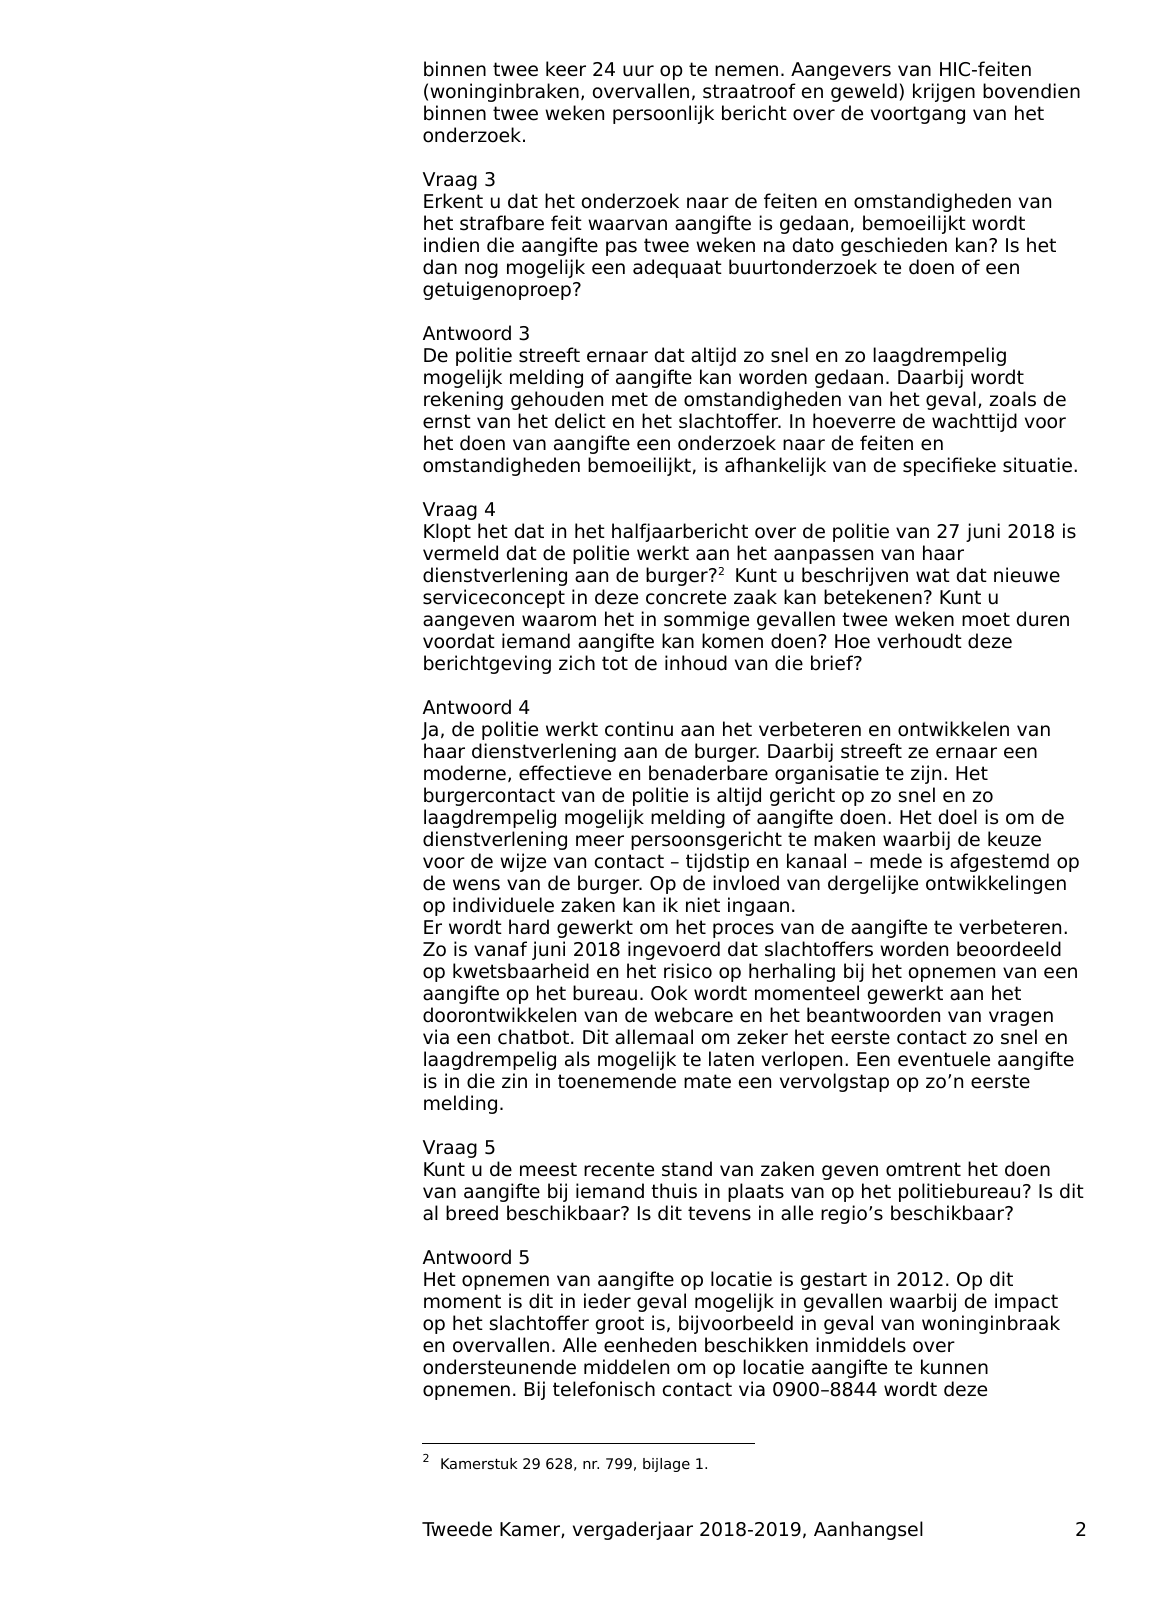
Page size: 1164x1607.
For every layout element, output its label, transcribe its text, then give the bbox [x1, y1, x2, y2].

text Klopt het dat in het halfjaarbericht over de politie van 27 juni 2018 is vermeld dat de politie werkt aan het aanpassen van haar dienstverlening aan de burger? Kunt u beschrijven wat dat nieuwe serviceconcept in deze concrete zaak kan betekenen? Kunt u aangeven waarom het in sommige gevallen twee weken moet duren voordat iemand aangifte kan komen doen? Hoe verhoudt deze berichtgeving zich tot de inhoud van die brief? [422, 521, 1087, 675]
text Vraag 3 [422, 169, 1087, 191]
text Erkent u dat het onderzoek naar de feiten en omstandigheden van het strafbare feit waarvan aangifte is gedaan, bemoeilijkt wordt indien die aangifte pas twee weken na dato geschieden kan? Is het dan nog mogelijk een adequaat buurtonderzoek te doen of een getuigenoproep? [422, 191, 1087, 301]
text Kamerstuk 29 628, nr. 799, bijlage 1. [422, 1452, 1087, 1474]
text Ja, de politie werkt continu aan het verbeteren en ontwikkelen van haar dienstverlening aan de burger. Daarbij streeft ze ernaar een moderne, effectieve en benaderbare organisatie te zijn. Het burgercontact van de politie is altijd gericht op zo snel en zo laagdrempelig mogelijk melding of aangifte doen. Het doel is om de dienstverlening meer persoonsgericht te maken waarbij de keuze voor de wijze van contact – tijdstip en kanaal – mede is afgestemd op de wens van de burger. Op de invloed van dergelijke ontwikkelingen op individuele zaken kan ik niet ingaan. [422, 719, 1087, 917]
text Antwoord 3 [422, 323, 1087, 345]
text binnen twee keer 24 uur op te nemen. Aangevers van HIC-feiten (woninginbraken, overvallen, straatroof en geweld) krijgen bovendien binnen twee weken persoonlijk bericht over de voortgang van het onderzoek. [422, 59, 1087, 147]
text Het opnemen van aangifte op locatie is gestart in 2012. Op dit moment is dit in ieder geval mogelijk in gevallen waarbij de impact op het slachtoffer groot is, bijvoorbeeld in geval van woninginbraak en overvallen. Alle eenheden beschikken inmiddels over ondersteunende middelen om op locatie aangifte te kunnen opnemen. Bij telefonisch contact via 0900–8844 wordt deze [422, 1269, 1087, 1401]
text Er wordt hard gewerkt om het proces van de aangifte te verbeteren. Zo is vanaf juni 2018 ingevoerd dat slachtoffers worden beoordeeld op kwetsbaarheid en het risico op herhaling bij het opnemen van een aangifte op het bureau. Ook wordt momenteel gewerkt aan het doorontwikkelen van de webcare en het beantwoorden van vragen via een chatbot. Dit allemaal om zeker het eerste contact zo snel en laagdrempelig als mogelijk te laten verlopen. Een eventuele aangifte is in die zin in toenemende mate een vervolgstap op zo’n eerste melding. [422, 917, 1087, 1115]
text Kunt u de meest recente stand van zaken geven omtrent het doen van aangifte bij iemand thuis in plaats van op het politiebureau? Is dit al breed beschikbaar? Is dit tevens in alle regio’s beschikbaar? [422, 1159, 1087, 1225]
text Antwoord 4 [422, 697, 1087, 719]
text Vraag 4 [422, 499, 1087, 521]
text De politie streeft ernaar dat altijd zo snel en zo laagdrempelig mogelijk melding of aangifte kan worden gedaan. Daarbij wordt rekening gehouden met de omstandigheden van het geval, zoals de ernst van het delict en het slachtoffer. In hoeverre de wachttijd voor het doen van aangifte een onderzoek naar de feiten en omstandigheden bemoeilijkt, is afhankelijk van de specifieke situatie. [422, 345, 1087, 477]
text Antwoord 5 [422, 1247, 1087, 1269]
text Vraag 5 [422, 1137, 1087, 1159]
